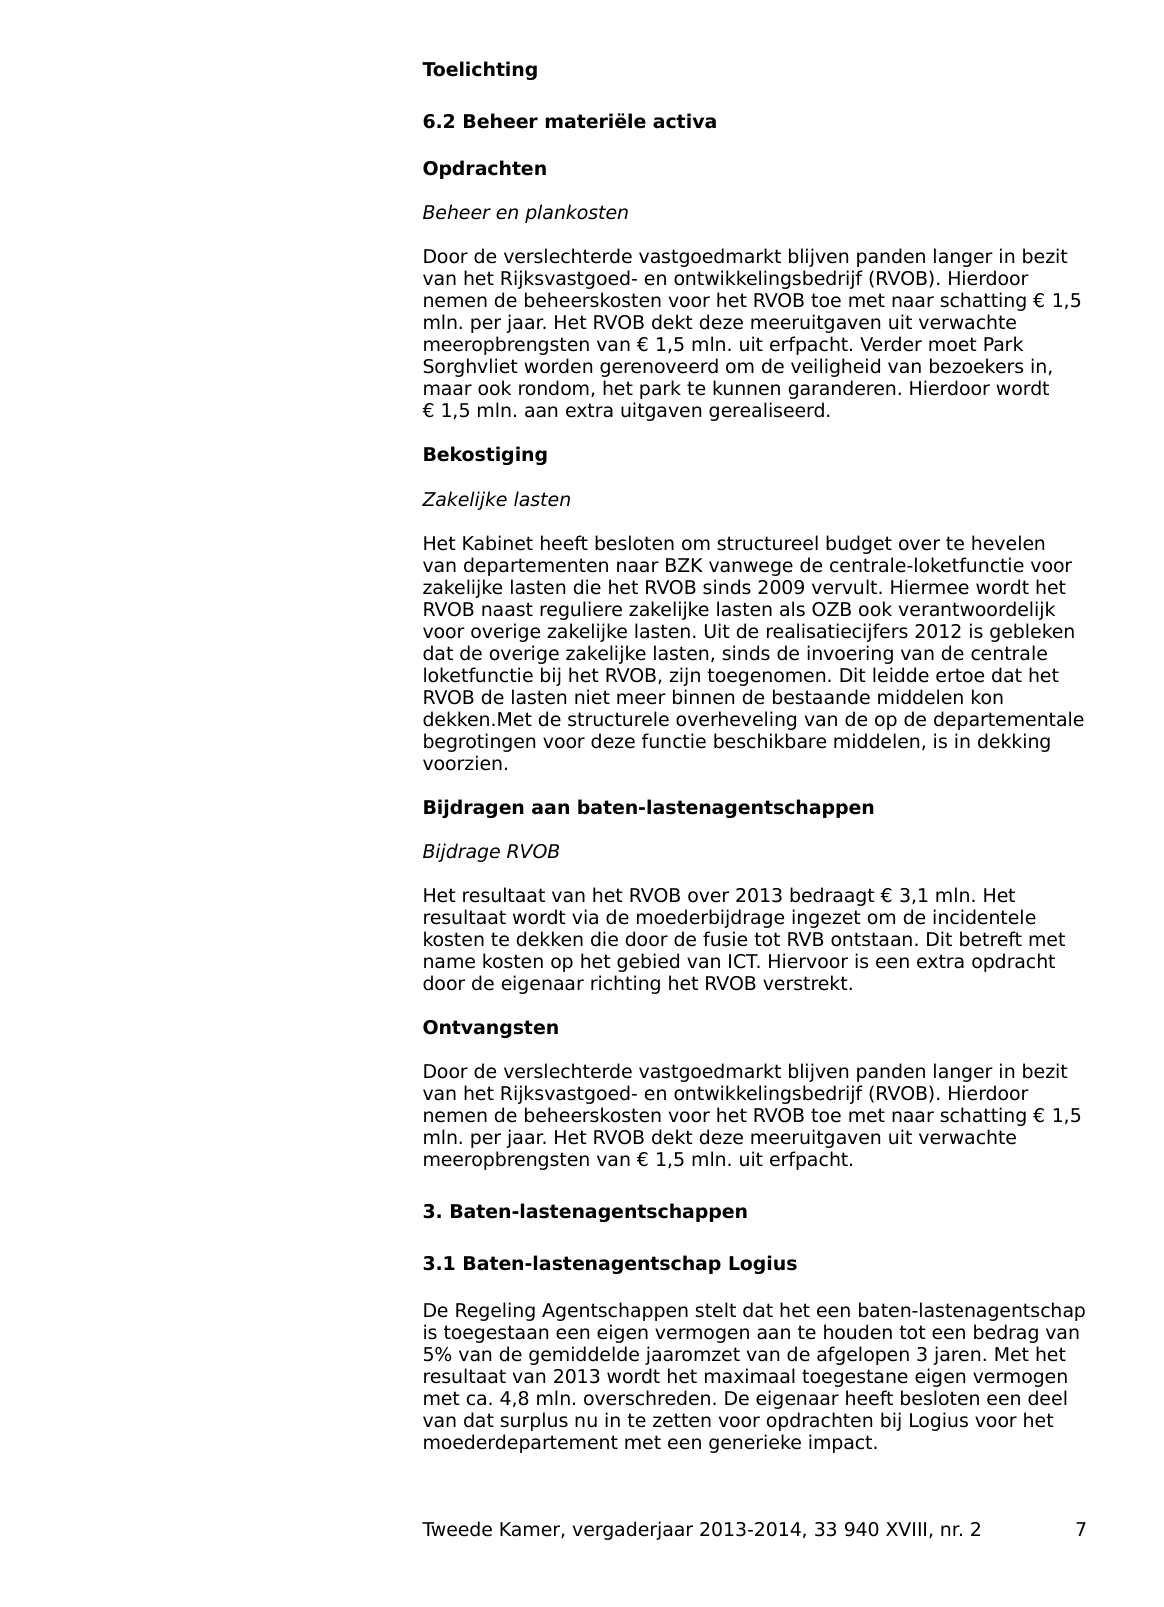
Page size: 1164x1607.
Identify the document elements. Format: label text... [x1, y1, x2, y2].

text Door de verslechterde vastgoedmarkt blijven panden langer in bezit van het Rijksvastgoed- en ontwikkelingsbedrijf (RVOB). Hierdoor nemen de beheerskosten voor het RVOB toe met naar schatting € 1,5 mln. per jaar. Het RVOB dekt deze meeruitgaven uit verwachte meeropbrengsten van € 1,5 mln. uit erfpacht. [422, 1061, 1087, 1171]
subtitle Opdrachten [422, 158, 1087, 180]
text De Regeling Agentschappen stelt dat het een baten-lastenagentschap is toegestaan een eigen vermogen aan te houden tot een bedrag van 5% van de gemiddelde jaaromzet van de afgelopen 3 jaren. Met het resultaat van 2013 wordt het maximaal toegestane eigen vermogen met ca. 4,8 mln. overschreden. De eigenaar heeft besloten een deel van dat surplus nu in te zetten voor opdrachten bij Logius voor het moederdepartement met een generieke impact. [422, 1300, 1087, 1454]
text Het resultaat van het RVOB over 2013 bedraagt € 3,1 mln. Het resultaat wordt via de moederbijdrage ingezet om de incidentele kosten te dekken die door de fusie tot RVB ontstaan. Dit betreft met name kosten op het gebied van ICT. Hiervoor is een extra opdracht door de eigenaar richting het RVOB verstrekt. [422, 885, 1087, 995]
subtitle Zakelijke lasten [422, 488, 1087, 511]
subtitle Ontvangsten [422, 1017, 1087, 1039]
subtitle 3. Baten-lastenagentschappen [422, 1201, 1087, 1223]
subtitle Toelichting [422, 59, 1087, 81]
subtitle Bekostiging [422, 444, 1087, 466]
subtitle 3.1 Baten-lastenagentschap Logius [422, 1253, 1087, 1275]
subtitle Beheer en plankosten [422, 202, 1087, 224]
subtitle Bijdragen aan baten-lastenagentschappen [422, 797, 1087, 819]
text Door de verslechterde vastgoedmarkt blijven panden langer in bezit van het Rijksvastgoed- en ontwikkelingsbedrijf (RVOB). Hierdoor nemen de beheerskosten voor het RVOB toe met naar schatting € 1,5 mln. per jaar. Het RVOB dekt deze meeruitgaven uit verwachte meeropbrengsten van € 1,5 mln. uit erfpacht. Verder moet Park Sorghvliet worden gerenoveerd om de veiligheid van bezoekers in, maar ook rondom, het park te kunnen garanderen. Hierdoor wordt € 1,5 mln. aan extra uitgaven gerealiseerd. [422, 246, 1087, 422]
subtitle 6.2 Beheer materiële activa [422, 111, 1087, 133]
text Het Kabinet heeft besloten om structureel budget over te hevelen van departementen naar BZK vanwege de centrale-loketfunctie voor zakelijke lasten die het RVOB sinds 2009 vervult. Hiermee wordt het RVOB naast reguliere zakelijke lasten als OZB ook verantwoordelijk voor overige zakelijke lasten. Uit de realisatiecijfers 2012 is gebleken dat de overige zakelijke lasten, sinds de invoering van de centrale loketfunctie bij het RVOB, zijn toegenomen. Dit leidde ertoe dat het RVOB de lasten niet meer binnen de bestaande middelen kon dekken.Met de structurele overheveling van de op de departementale begrotingen voor deze functie beschikbare middelen, is in dekking voorzien. [422, 533, 1087, 774]
subtitle Bijdrage RVOB [422, 841, 1087, 863]
